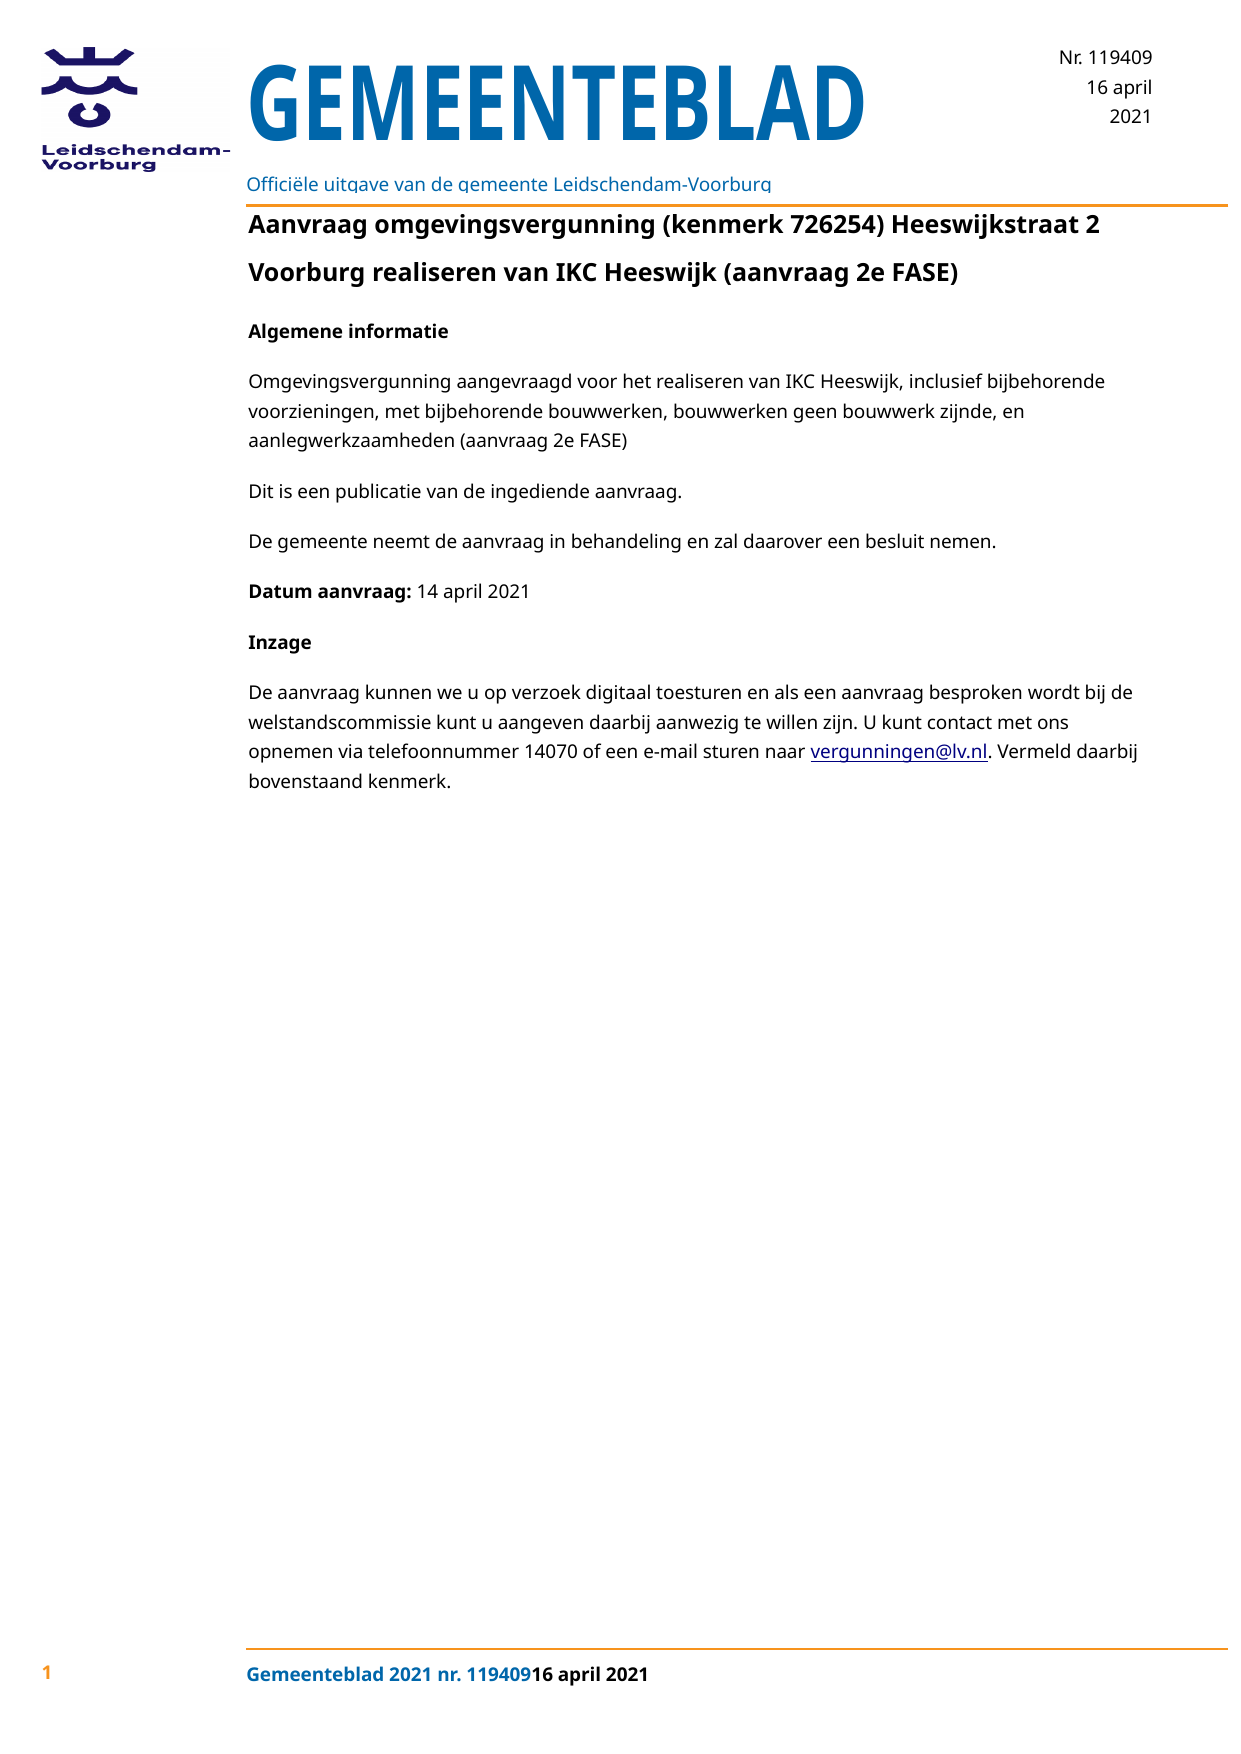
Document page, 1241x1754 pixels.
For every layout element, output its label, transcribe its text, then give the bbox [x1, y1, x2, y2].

text Inzage [248, 629, 1152, 655]
text Omgevingsvergunning aangevraagd voor het realiseren van IKC Heeswijk, inclusief bijbehorende voorzieningen, met bijbehorende bouwwerken, bouwwerken geen bouwwerk zijnde, en aanlegwerkzaamheden (aanvraag 2e FASE) [248, 368, 1152, 453]
text Dit is een publicatie van de ingediende aanvraag. [248, 478, 1152, 504]
text Datum aanvraag: 14 april 2021 [248, 579, 1152, 604]
text Algemene informatie [248, 318, 1152, 344]
text De aanvraag kunnen we u op verzoek digitaal toesturen en als een aanvraag besproken wordt bij de welstandscommissie kunt u aangeven daarbij aanwezig te willen zijn. U kunt contact met ons opnemen via telefoonnummer 14070 of een e-mail sturen naar vergunningen@lv.nl. Vermeld daarbij bovenstaand kenmerk. [248, 679, 1152, 794]
text De gemeente neemt de aanvraag in behandeling en zal daarover een besluit nemen. [248, 528, 1152, 554]
picture [41, 47, 231, 172]
text Aanvraag omgevingsvergunning (kenmerk 726254) Heeswijkstraat 2 Voorburg realiseren van IKC Heeswijk (aanvraag 2e FASE) [248, 207, 1152, 288]
